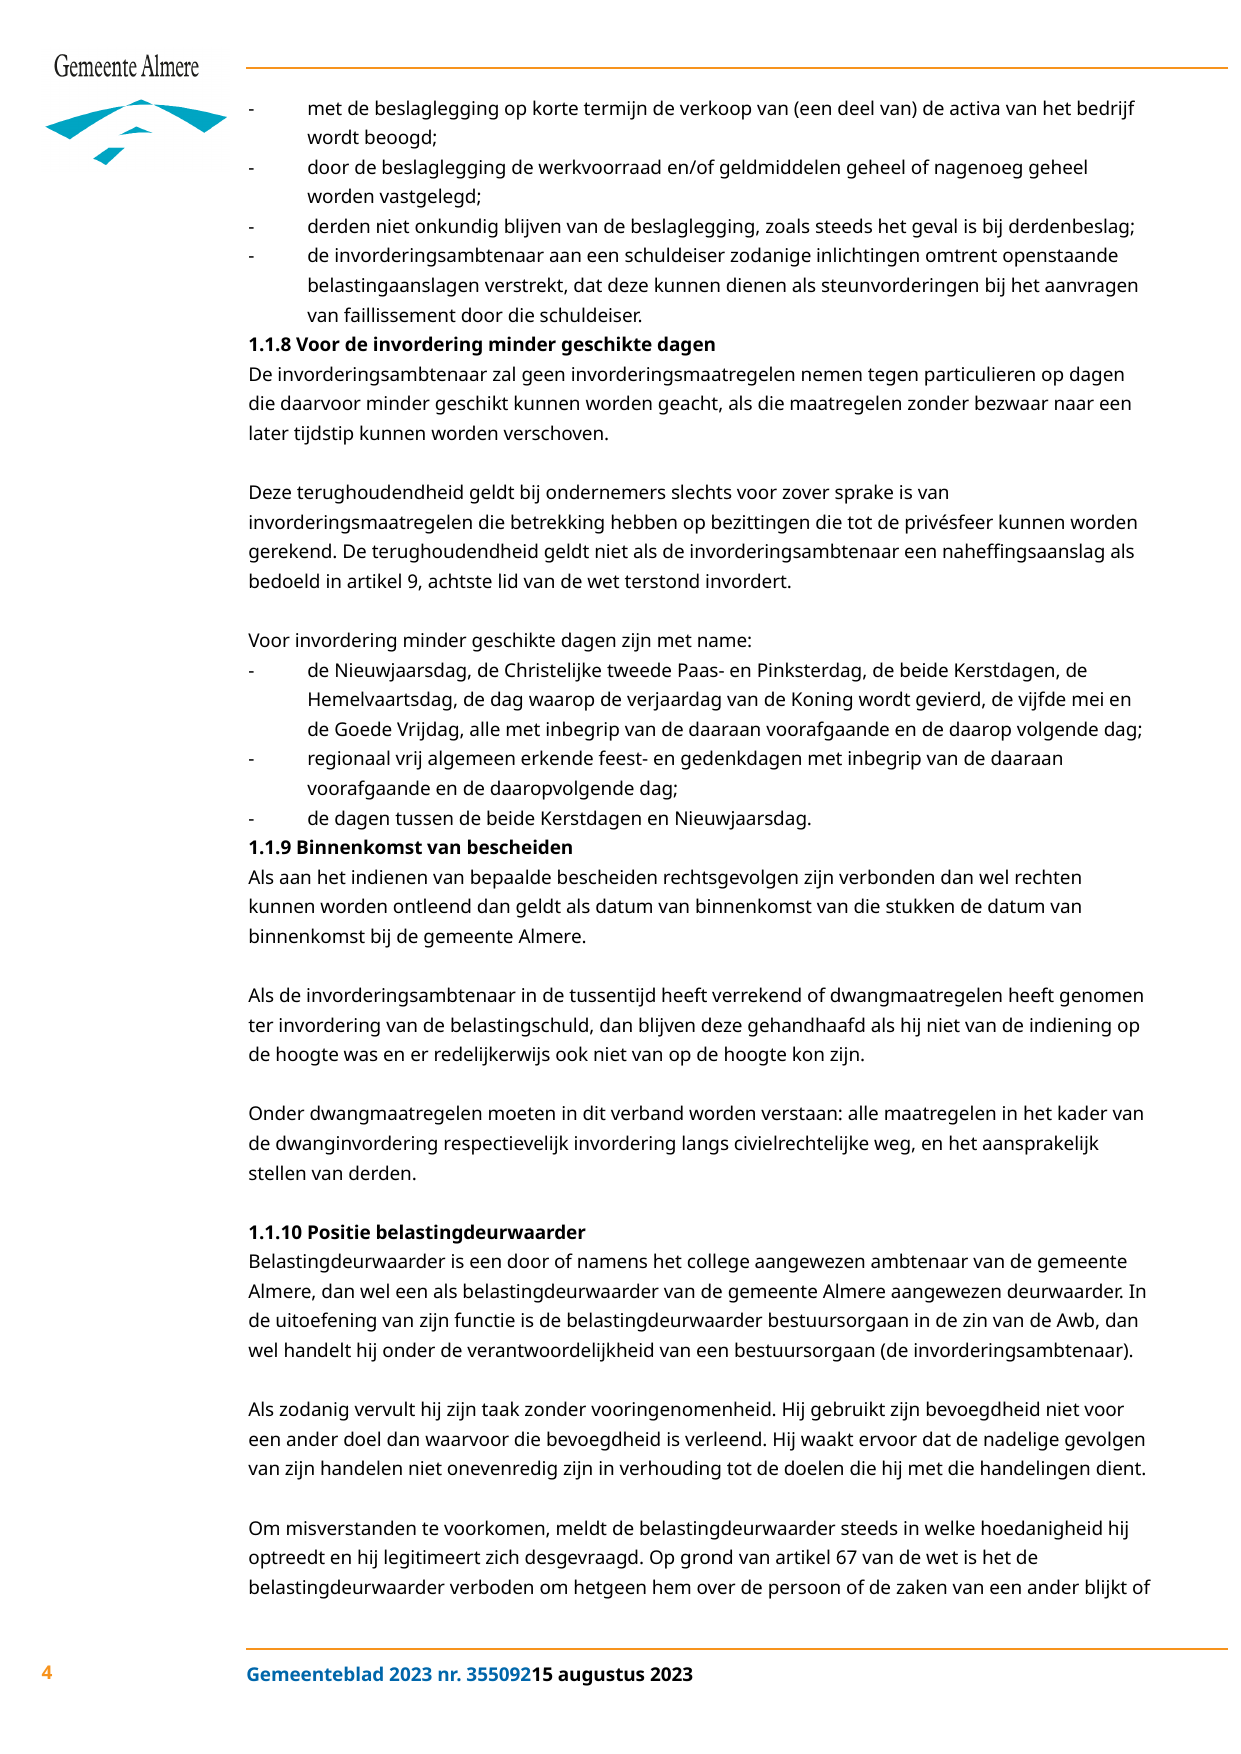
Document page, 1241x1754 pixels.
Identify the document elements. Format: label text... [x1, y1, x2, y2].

list regionaal vrij algemeen erkende feest- en gedenkdagen met inbegrip van de daaraan voorafgaande en de daaropvolgende dag; [248, 746, 1152, 801]
list derden niet onkundig blijven van de beslaglegging, zoals steeds het geval is bij derdenbeslag; [248, 213, 1152, 239]
text De invorderingsambtenaar zal geen invorderingsmaatregelen nemen tegen particulieren op dagen die daarvoor minder geschikt kunnen worden geacht, als die maatregelen zonder bezwaar naar een later tijdstip kunnen worden verschoven. [248, 361, 1152, 446]
text Deze terughoudendheid geldt bij ondernemers slechts voor zover sprake is van invorderingsmaatregelen die betrekking hebben op bezittingen die tot de privésfeer kunnen worden gerekend. De terughoudendheid geldt niet als de invorderingsambtenaar een naheffingsaanslag als bedoeld in artikel 9, achtste lid van de wet terstond invordert. [248, 479, 1152, 594]
text Onder dwangmaatregelen moeten in dit verband worden verstaan: alle maatregelen in het kader van de dwanginvordering respectievelijk invordering langs civielrechtelijke weg, en het aansprakelijk stellen van derden. [248, 1101, 1152, 1186]
text 1.1.8 Voor de invordering minder geschikte dagen [248, 331, 1152, 357]
text Voor invordering minder geschikte dagen zijn met name: [248, 627, 1152, 653]
text Als de invorderingsambtenaar in de tussentijd heeft verrekend of dwangmaatregelen heeft genomen ter invordering van de belastingschuld, dan blijven deze gehandhaafd als hij niet van de indiening op de hoogte was en er redelijkerwijs ook niet van op de hoogte kon zijn. [248, 982, 1152, 1067]
text Als aan het indienen van bepaalde bescheiden rechtsgevolgen zijn verbonden dan wel rechten kunnen worden ontleend dan geldt als datum van binnenkomst van die stukken de datum van binnenkomst bij de gemeente Almere. [248, 864, 1152, 949]
list met de beslaglegging op korte termijn de verkoop van (een deel van) de activa van het bedrijf wordt beoogd; [248, 95, 1152, 150]
list de Nieuwjaarsdag, de Christelijke tweede Paas- en Pinksterdag, de beide Kerstdagen, de Hemelvaartsdag, de dag waarop de verjaardag van de Koning wordt gevierd, de vijfde mei en de Goede Vrijdag, alle met inbegrip van de daaraan voorafgaande en de daarop volgende dag; [248, 657, 1152, 742]
list de dagen tussen de beide Kerstdagen en Nieuwjaarsdag. [248, 805, 1152, 831]
text Om misverstanden te voorkomen, meldt de belastingdeurwaarder steeds in welke hoedanigheid hij optreedt en hij legitimeert zich desgevraagd. Op grond van artikel 67 van de wet is het de belastingdeurwaarder verboden om hetgeen hem over de persoon of de zaken van een ander blijkt of [248, 1515, 1152, 1600]
list door de beslaglegging de werkvoorraad en/of geldmiddelen geheel of nagenoeg geheel worden vastgelegd; [248, 154, 1152, 209]
text 1.1.10 Positie belastingdeurwaarder [248, 1219, 1152, 1245]
text 1.1.9 Binnenkomst van bescheiden [248, 834, 1152, 860]
list de invorderingsambtenaar aan een schuldeiser zodanige inlichtingen omtrent openstaande belastingaanslagen verstrekt, dat deze kunnen dienen als steunvorderingen bij het aanvragen van faillissement door die schuldeiser. [248, 243, 1152, 328]
text Belastingdeurwaarder is een door of namens het college aangewezen ambtenaar van de gemeente Almere, dan wel een als belastingdeurwaarder van de gemeente Almere aangewezen deurwaarder. In de uitoefening van zijn functie is de belastingdeurwaarder bestuursorgaan in de zin van de Awb, dan wel handelt hij onder de verantwoordelijkheid van een bestuursorgaan (de invorderingsambtenaar). [248, 1248, 1152, 1363]
text Als zodanig vervult hij zijn taak zonder vooringenomenheid. Hij gebruikt zijn bevoegdheid niet voor een ander doel dan waarvoor die bevoegdheid is verleend. Hij waakt ervoor dat de nadelige gevolgen van zijn handelen niet onevenredig zijn in verhouding tot de doelen die hij met die handelingen dient. [248, 1396, 1152, 1481]
picture [41, 47, 231, 172]
